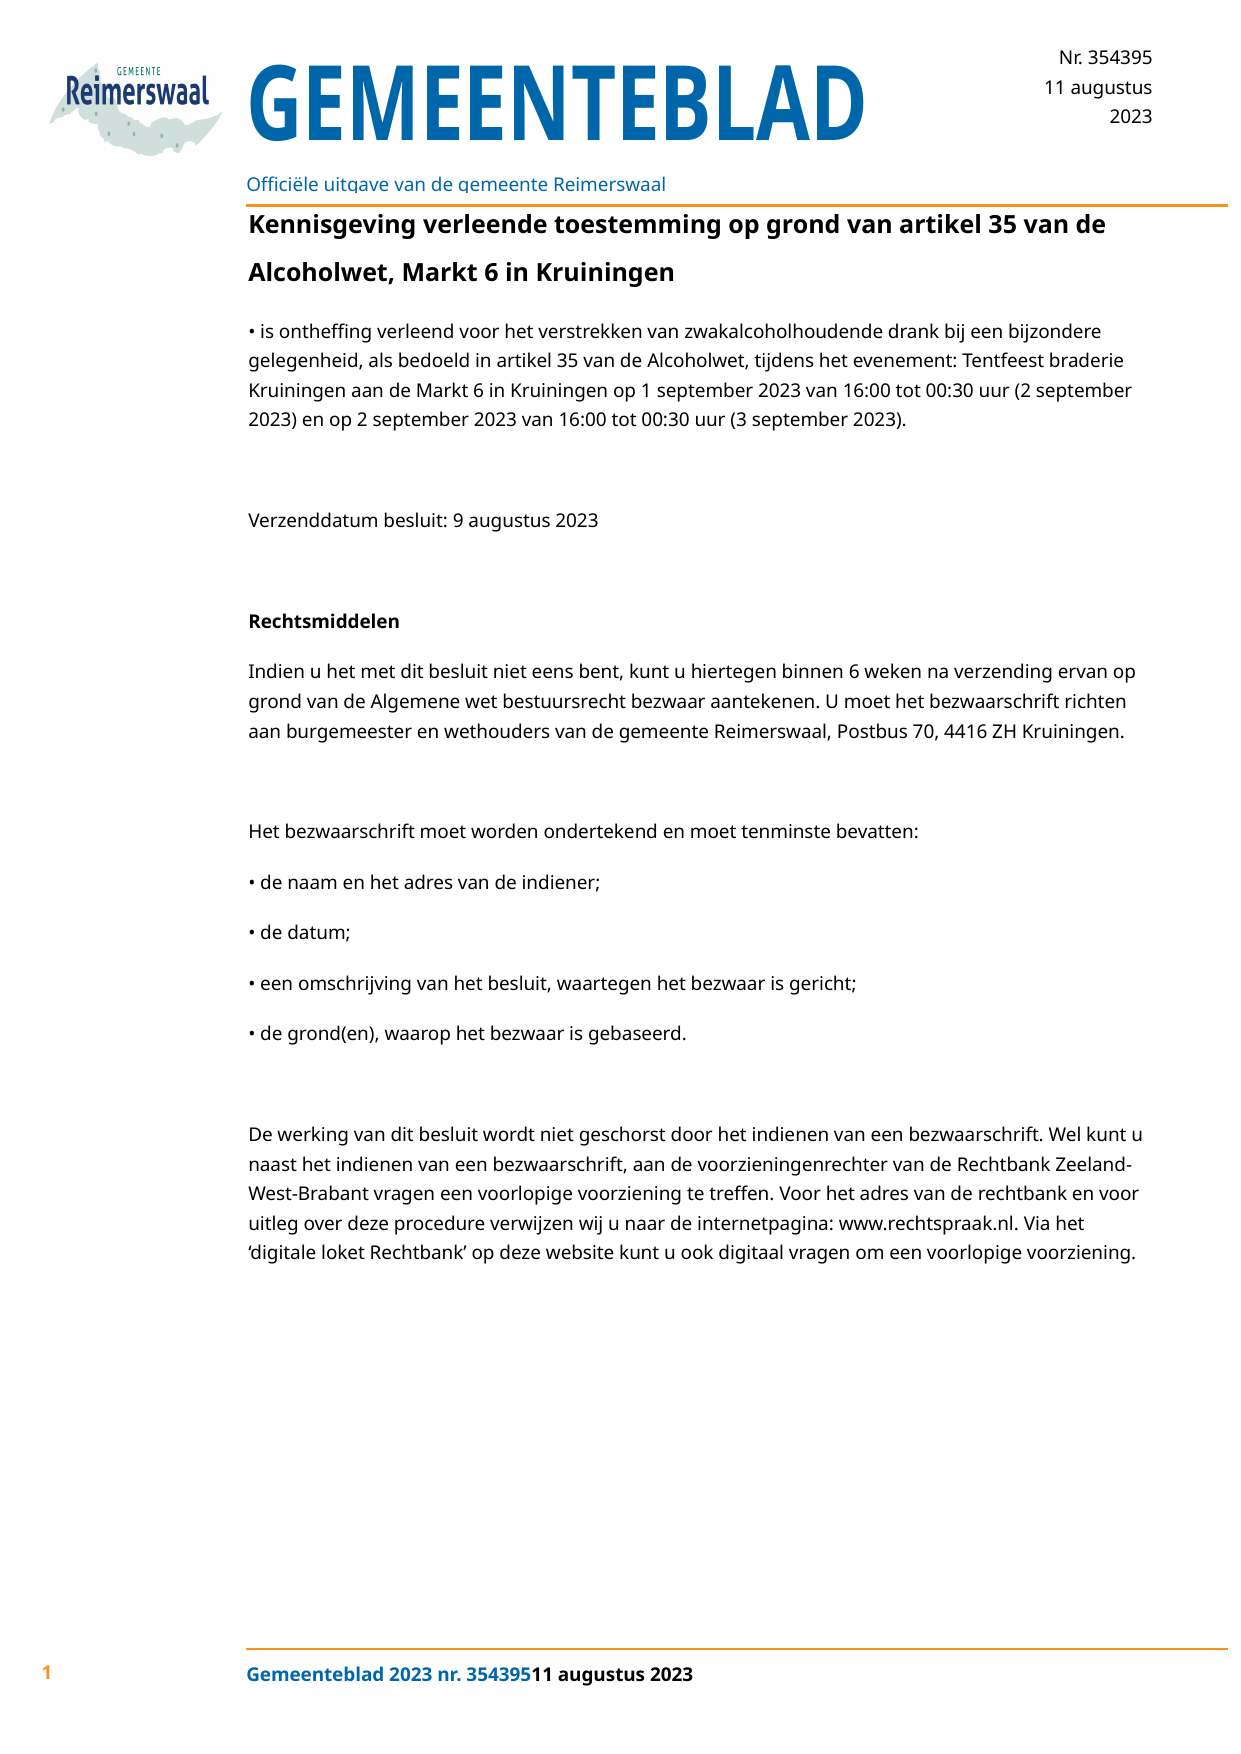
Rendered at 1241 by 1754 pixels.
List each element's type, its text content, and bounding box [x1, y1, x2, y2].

text • is ontheffing verleend voor het verstrekken van zwakalcoholhoudende drank bij een bijzondere gelegenheid, als bedoeld in artikel 35 van de Alcoholwet, tijdens het evenement: Tentfeest braderie Kruiningen aan de Markt 6 in Kruiningen op 1 september 2023 van 16:00 tot 00:30 uur (2 september 2023) en op 2 september 2023 van 16:00 tot 00:30 uur (3 september 2023). [248, 318, 1152, 432]
text Het bezwaarschrift moet worden ondertekend en moet tenminste bevatten: [248, 819, 1152, 844]
text Kennisgeving verleende toestemming op grond van artikel 35 van de Alcoholwet, Markt 6 in Kruiningen [248, 207, 1152, 288]
text Verzenddatum besluit: 9 augustus 2023 [248, 507, 1152, 533]
text • de naam en het adres van de indiener; [248, 869, 1152, 895]
text • de grond(en), waarop het bezwaar is gebaseerd. [248, 1020, 1152, 1046]
text • een omschrijving van het besluit, waartegen het bezwaar is gericht; [248, 970, 1152, 996]
text • de datum; [248, 919, 1152, 945]
text Indien u het met dit besluit niet eens bent, kunt u hiertegen binnen 6 weken na verzending ervan op grond van de Algemene wet bestuursrecht bezwaar aantekenen. U moet het bezwaarschrift richten aan burgemeester en wethouders van de gemeente Reimerswaal, Postbus 70, 4416 ZH Kruiningen. [248, 659, 1152, 744]
text De werking van dit besluit wordt niet geschorst door het indienen van een bezwaarschrift. Wel kunt u naast het indienen van een bezwaarschrift, aan de voorzieningenrechter van de Rechtbank Zeeland-West-Brabant vragen een voorlopige voorziening te treffen. Voor het adres van de rechtbank en voor uitleg over deze procedure verwijzen wij u naar de internetpagina: www.rechtspraak.nl. Via het ‘digitale loket Rechtbank’ op deze website kunt u ook digitaal vragen om een voorlopige voorziening. [248, 1121, 1152, 1265]
text Rechtsmiddelen [248, 608, 1152, 634]
picture [41, 47, 231, 172]
